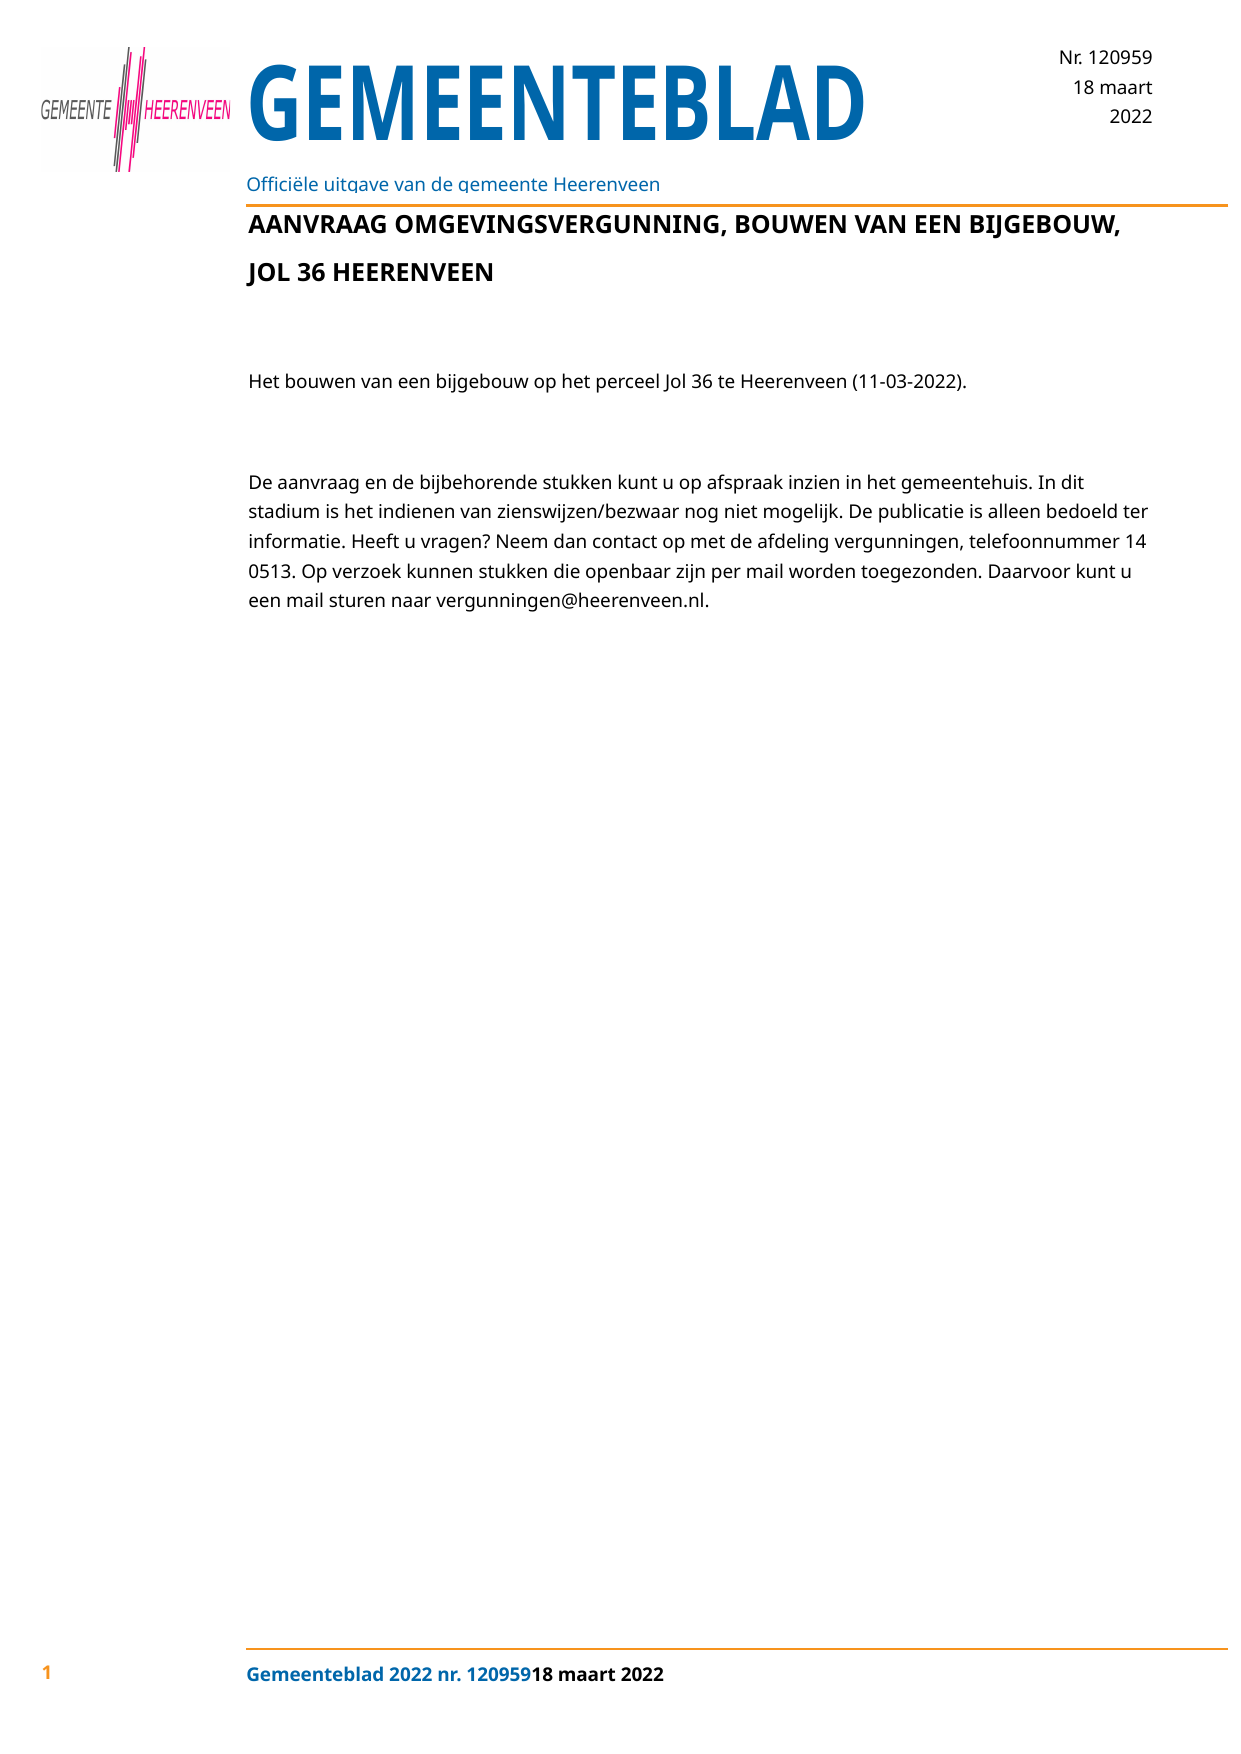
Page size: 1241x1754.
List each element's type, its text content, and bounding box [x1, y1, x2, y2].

text Het bouwen van een bijgebouw op het perceel Jol 36 te Heerenveen (11-03-2022). [248, 368, 1152, 394]
text De aanvraag en de bijbehorende stukken kunt u op afspraak inzien in het gemeentehuis. In dit stadium is het indienen van zienswijzen/bezwaar nog niet mogelijk. De publicatie is alleen bedoeld ter informatie. Heeft u vragen? Neem dan contact op met de afdeling vergunningen, telefoonnummer 14 0513. Op verzoek kunnen stukken die openbaar zijn per mail worden toegezonden. Daarvoor kunt u een mail sturen naar vergunningen@heerenveen.nl. [248, 469, 1152, 613]
text AANVRAAG OMGEVINGSVERGUNNING, BOUWEN VAN EEN BIJGEBOUW, JOL 36 HEERENVEEN [248, 207, 1152, 288]
picture [41, 47, 231, 172]
